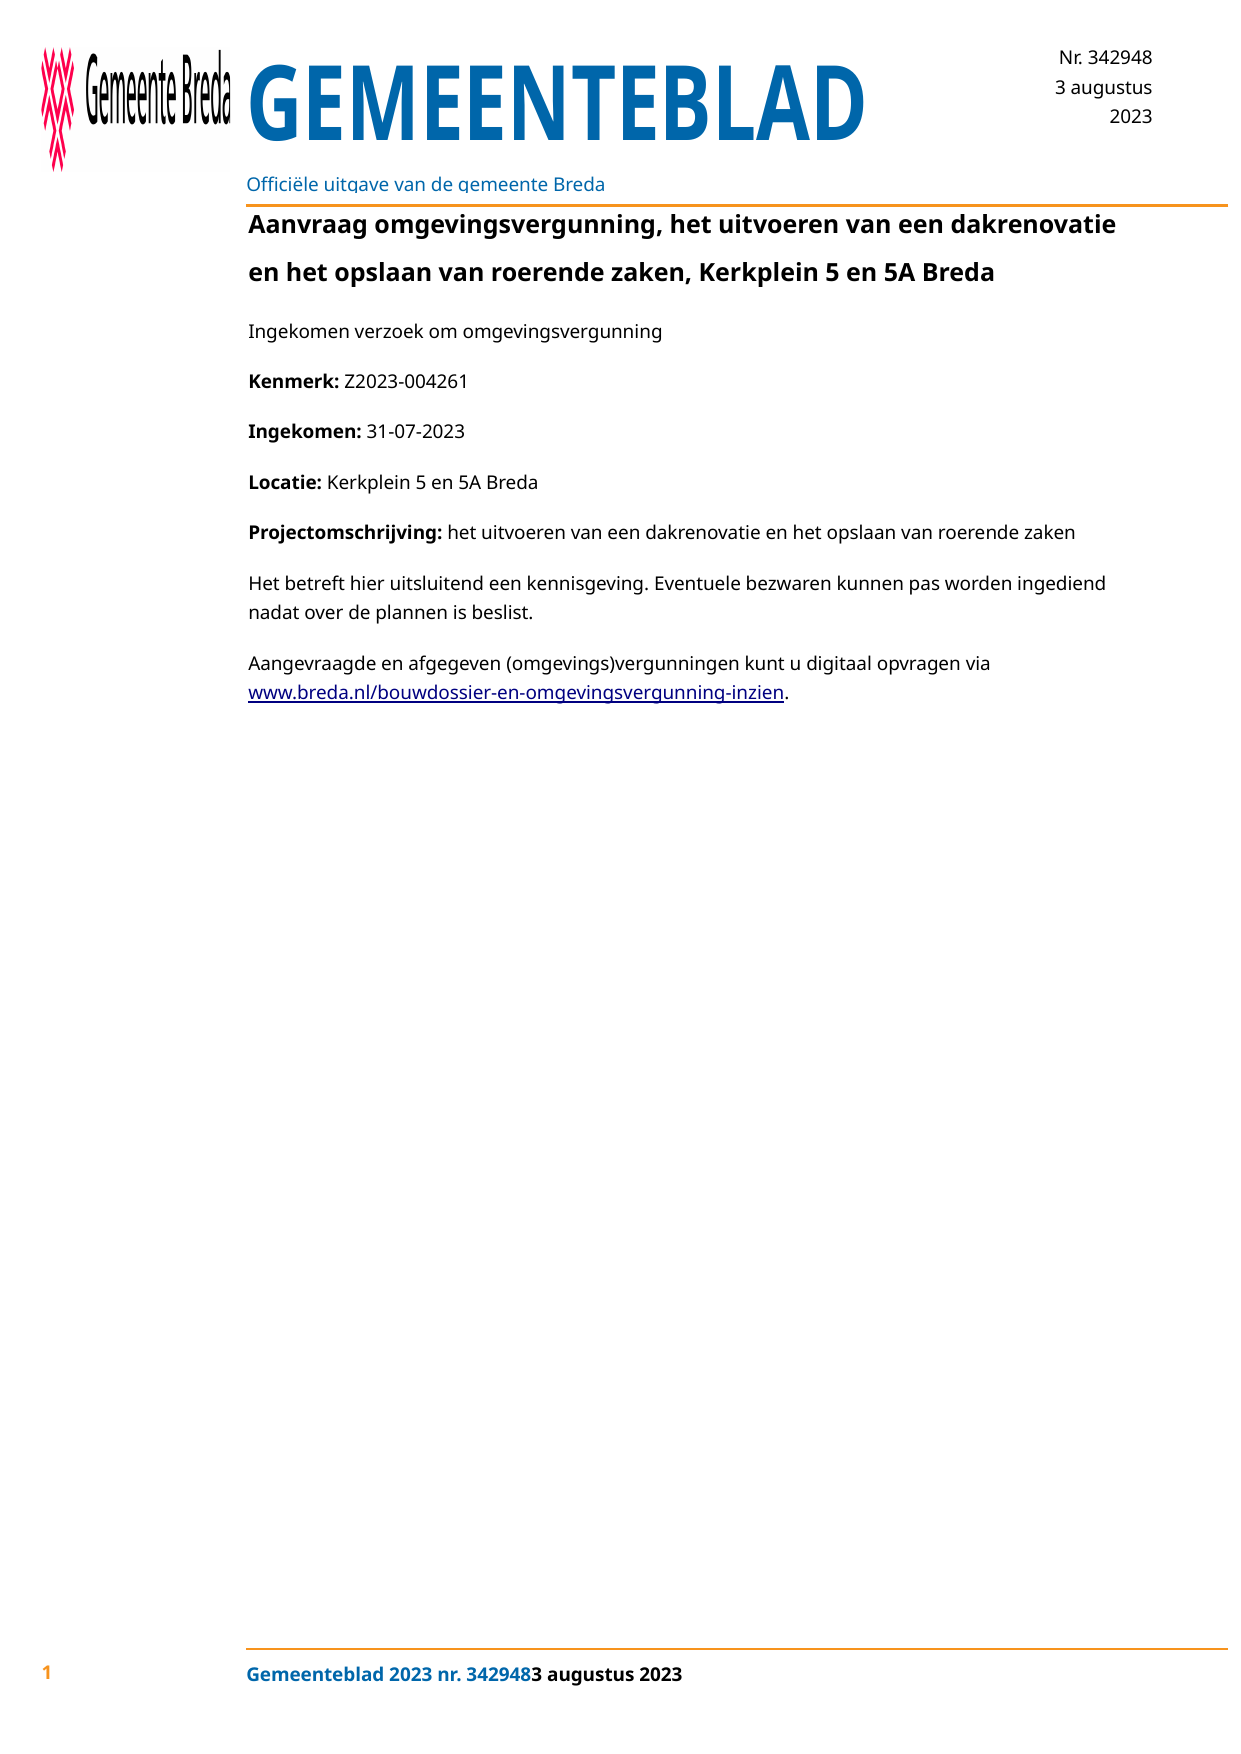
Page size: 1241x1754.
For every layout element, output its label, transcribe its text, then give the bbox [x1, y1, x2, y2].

picture [41, 47, 231, 172]
text Aanvraag omgevingsvergunning, het uitvoeren van een dakrenovatie en het opslaan van roerende zaken, Kerkplein 5 en 5A Breda [248, 207, 1152, 288]
text Kenmerk: Z2023-004261 [248, 368, 1152, 394]
text Aangevraagde en afgegeven (omgevings)vergunningen kunt u digitaal opvragen via www.breda.nl/bouwdossier-en-omgevingsvergunning-inzien. [248, 650, 1152, 705]
text Het betreft hier uitsluitend een kennisgeving. Eventuele bezwaren kunnen pas worden ingediend nadat over de plannen is beslist. [248, 570, 1152, 625]
text Projectomschrijving: het uitvoeren van een dakrenovatie en het opslaan van roerende zaken [248, 519, 1152, 545]
text Ingekomen verzoek om omgevingsvergunning [248, 318, 1152, 344]
text Locatie: Kerkplein 5 en 5A Breda [248, 469, 1152, 495]
text Ingekomen: 31-07-2023 [248, 419, 1152, 444]
